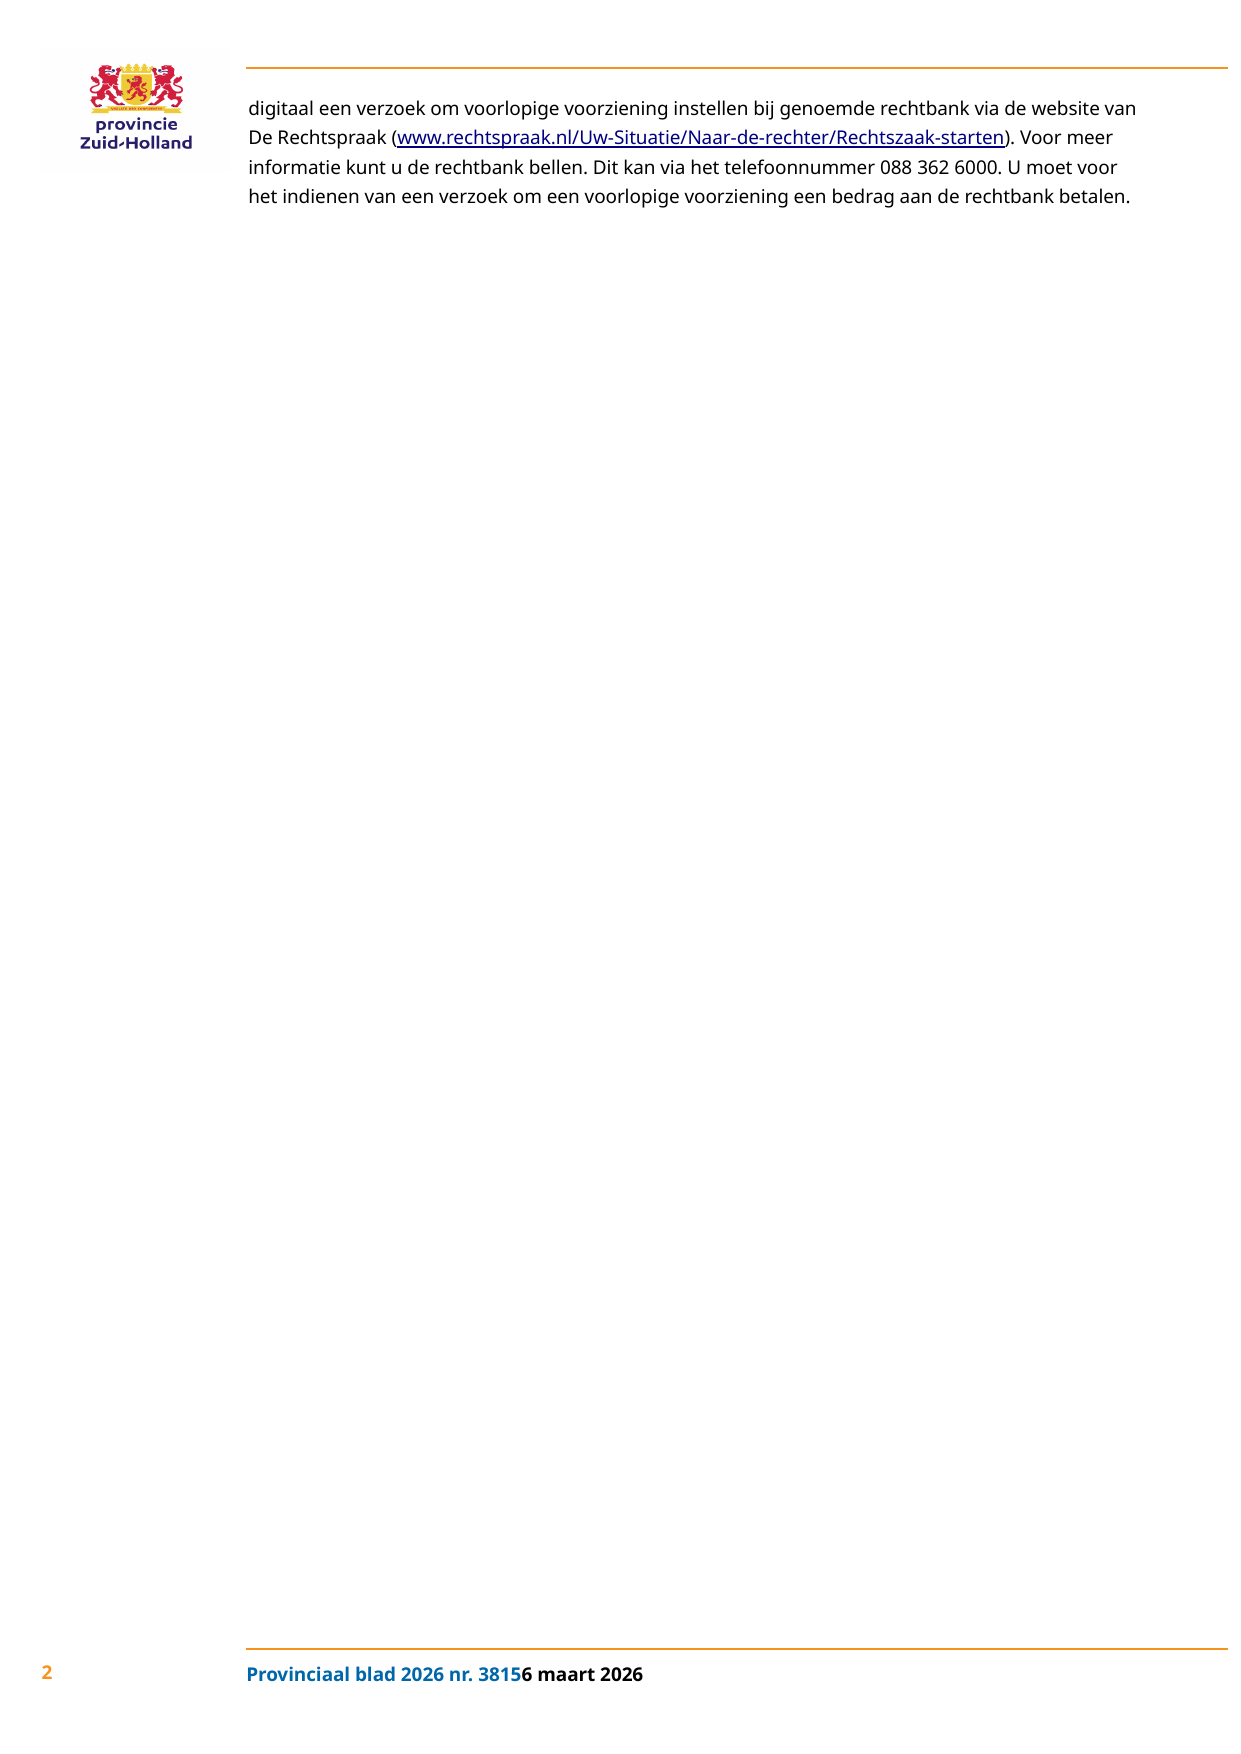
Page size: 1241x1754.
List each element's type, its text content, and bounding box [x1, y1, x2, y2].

picture [41, 47, 231, 172]
text digitaal een verzoek om voorlopige voorziening instellen bij genoemde rechtbank via de website van De Rechtspraak (www.rechtspraak.nl/Uw-Situatie/Naar-de-rechter/Rechtszaak-starten). Voor meer informatie kunt u de rechtbank bellen. Dit kan via het telefoonnummer 088 362 6000. U moet voor het indienen van een verzoek om een voorlopige voorziening een bedrag aan de rechtbank betalen. [248, 95, 1152, 209]
